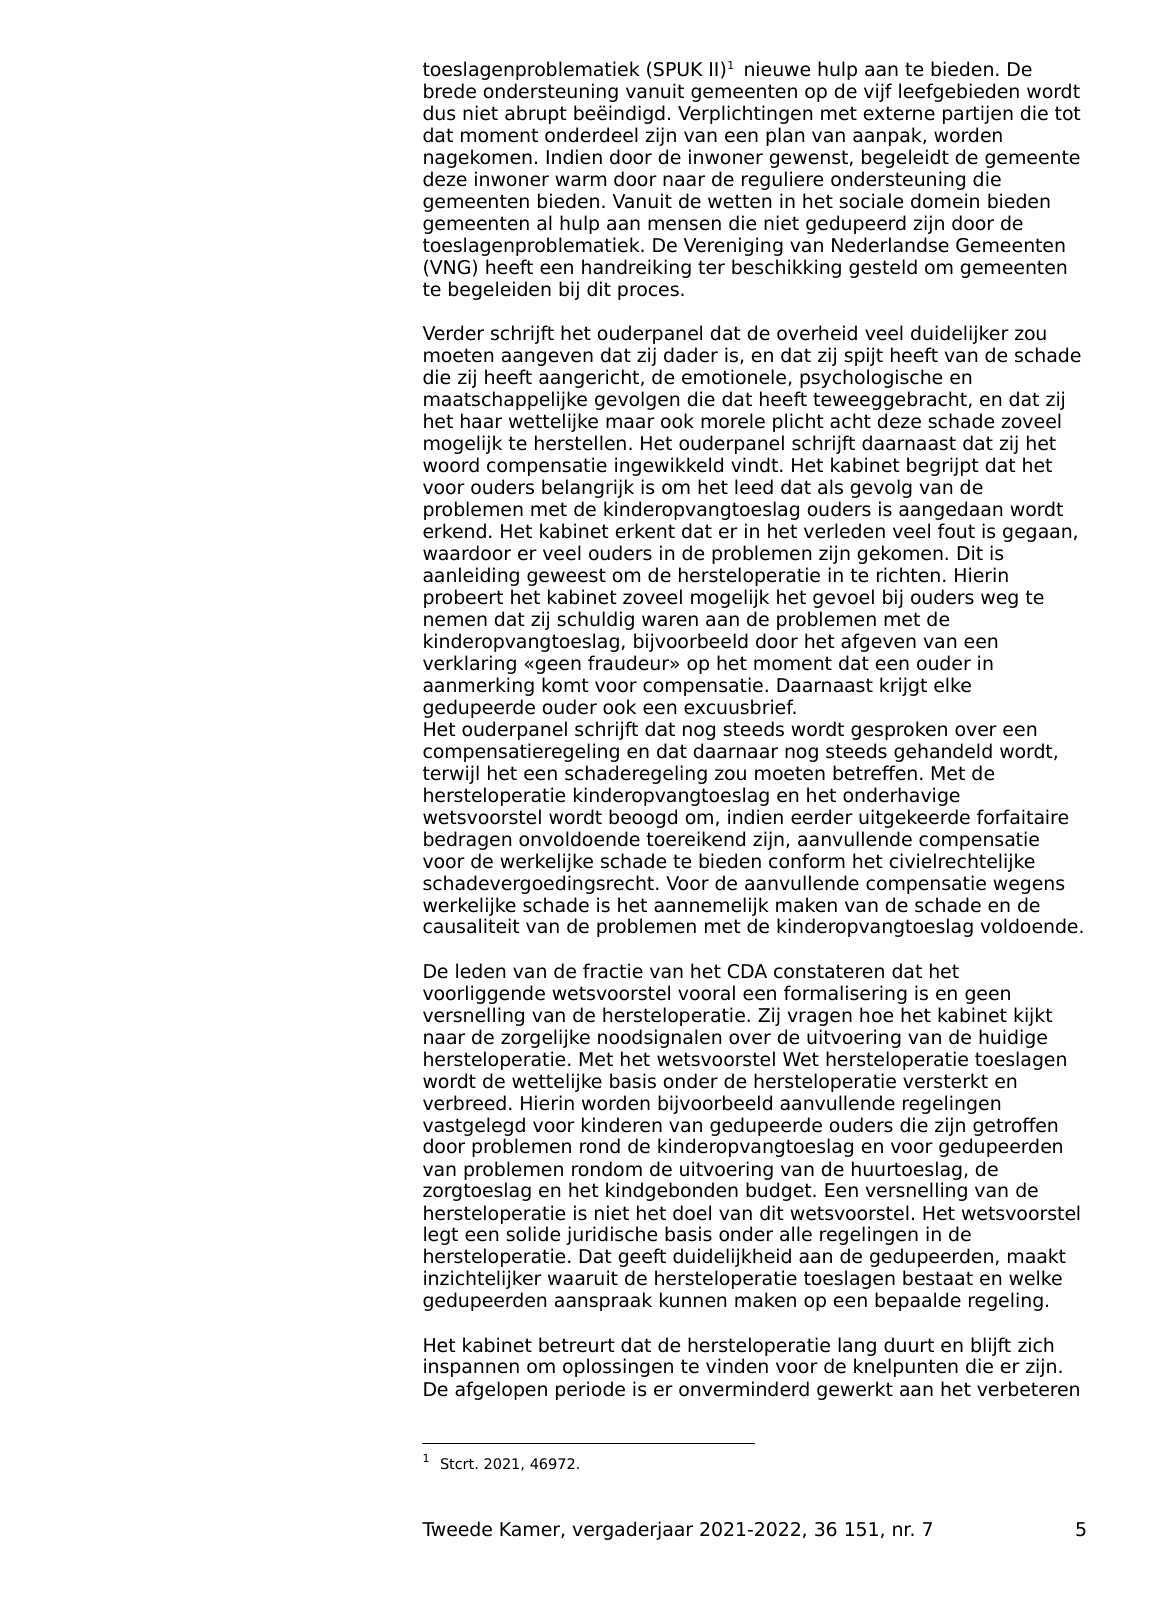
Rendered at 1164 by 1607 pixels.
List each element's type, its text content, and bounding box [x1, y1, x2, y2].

text Stcrt. 2021, 46972. [422, 1452, 1087, 1474]
text Verder schrijft het ouderpanel dat de overheid veel duidelijker zou moeten aangeven dat zij dader is, en dat zij spijt heeft van de schade die zij heeft aangericht, de emotionele, psychologische en maatschappelijke gevolgen die dat heeft teweeggebracht, en dat zij het haar wettelijke maar ook morele plicht acht deze schade zoveel mogelijk te herstellen. Het ouderpanel schrijft daarnaast dat zij het woord compensatie ingewikkeld vindt. Het kabinet begrijpt dat het voor ouders belangrijk is om het leed dat als gevolg van de problemen met de kinderopvangtoeslag ouders is aangedaan wordt erkend. Het kabinet erkent dat er in het verleden veel fout is gegaan, waardoor er veel ouders in de problemen zijn gekomen. Dit is aanleiding geweest om de hersteloperatie in te richten. Hierin probeert het kabinet zoveel mogelijk het gevoel bij ouders weg te nemen dat zij schuldig waren aan de problemen met de kinderopvangtoeslag, bijvoorbeeld door het afgeven van een verklaring «geen fraudeur» op het moment dat een ouder in aanmerking komt voor compensatie. Daarnaast krijgt elke gedupeerde ouder ook een excuusbrief. [422, 323, 1087, 719]
text Het kabinet betreurt dat de hersteloperatie lang duurt en blijft zich inspannen om oplossingen te vinden voor de knelpunten die er zijn. De afgelopen periode is er onverminderd gewerkt aan het verbeteren [422, 1334, 1087, 1400]
text Het ouderpanel schrijft dat nog steeds wordt gesproken over een compensatieregeling en dat daarnaar nog steeds gehandeld wordt, terwijl het een schaderegeling zou moeten betreffen. Met de hersteloperatie kinderopvangtoeslag en het onderhavige wetsvoorstel wordt beoogd om, indien eerder uitgekeerde forfaitaire bedragen onvoldoende toereikend zijn, aanvullende compensatie voor de werkelijke schade te bieden conform het civielrechtelijke schadevergoedingsrecht. Voor de aanvullende compensatie wegens werkelijke schade is het aannemelijk maken van de schade en de causaliteit van de problemen met de kinderopvangtoeslag voldoende. [422, 719, 1087, 938]
text De leden van de fractie van het CDA constateren dat het voorliggende wetsvoorstel vooral een formalisering is en geen versnelling van de hersteloperatie. Zij vragen hoe het kabinet kijkt naar de zorgelijke noodsignalen over de uitvoering van de huidige hersteloperatie. Met het wetsvoorstel Wet hersteloperatie toeslagen wordt de wettelijke basis onder de hersteloperatie versterkt en verbreed. Hierin worden bijvoorbeeld aanvullende regelingen vastgelegd voor kinderen van gedupeerde ouders die zijn getroffen door problemen rond de kinderopvangtoeslag en voor gedupeerden van problemen rondom de uitvoering van de huurtoeslag, de zorgtoeslag en het kindgebonden budget. Een versnelling van de hersteloperatie is niet het doel van dit wetsvoorstel. Het wetsvoorstel legt een solide juridische basis onder alle regelingen in de hersteloperatie. Dat geeft duidelijkheid aan de gedupeerden, maakt inzichtelijker waaruit de hersteloperatie toeslagen bestaat en welke gedupeerden aanspraak kunnen maken op een bepaalde regeling. [422, 961, 1087, 1312]
text toeslagenproblematiek (SPUK II) nieuwe hulp aan te bieden. De brede ondersteuning vanuit gemeenten op de vijf leefgebieden wordt dus niet abrupt beëindigd. Verplichtingen met externe partijen die tot dat moment onderdeel zijn van een plan van aanpak, worden nagekomen. Indien door de inwoner gewenst, begeleidt de gemeente deze inwoner warm door naar de reguliere ondersteuning die gemeenten bieden. Vanuit de wetten in het sociale domein bieden gemeenten al hulp aan mensen die niet gedupeerd zijn door de toeslagenproblematiek. De Vereniging van Nederlandse Gemeenten (VNG) heeft een handreiking ter beschikking gesteld om gemeenten te begeleiden bij dit proces. [422, 59, 1087, 301]
